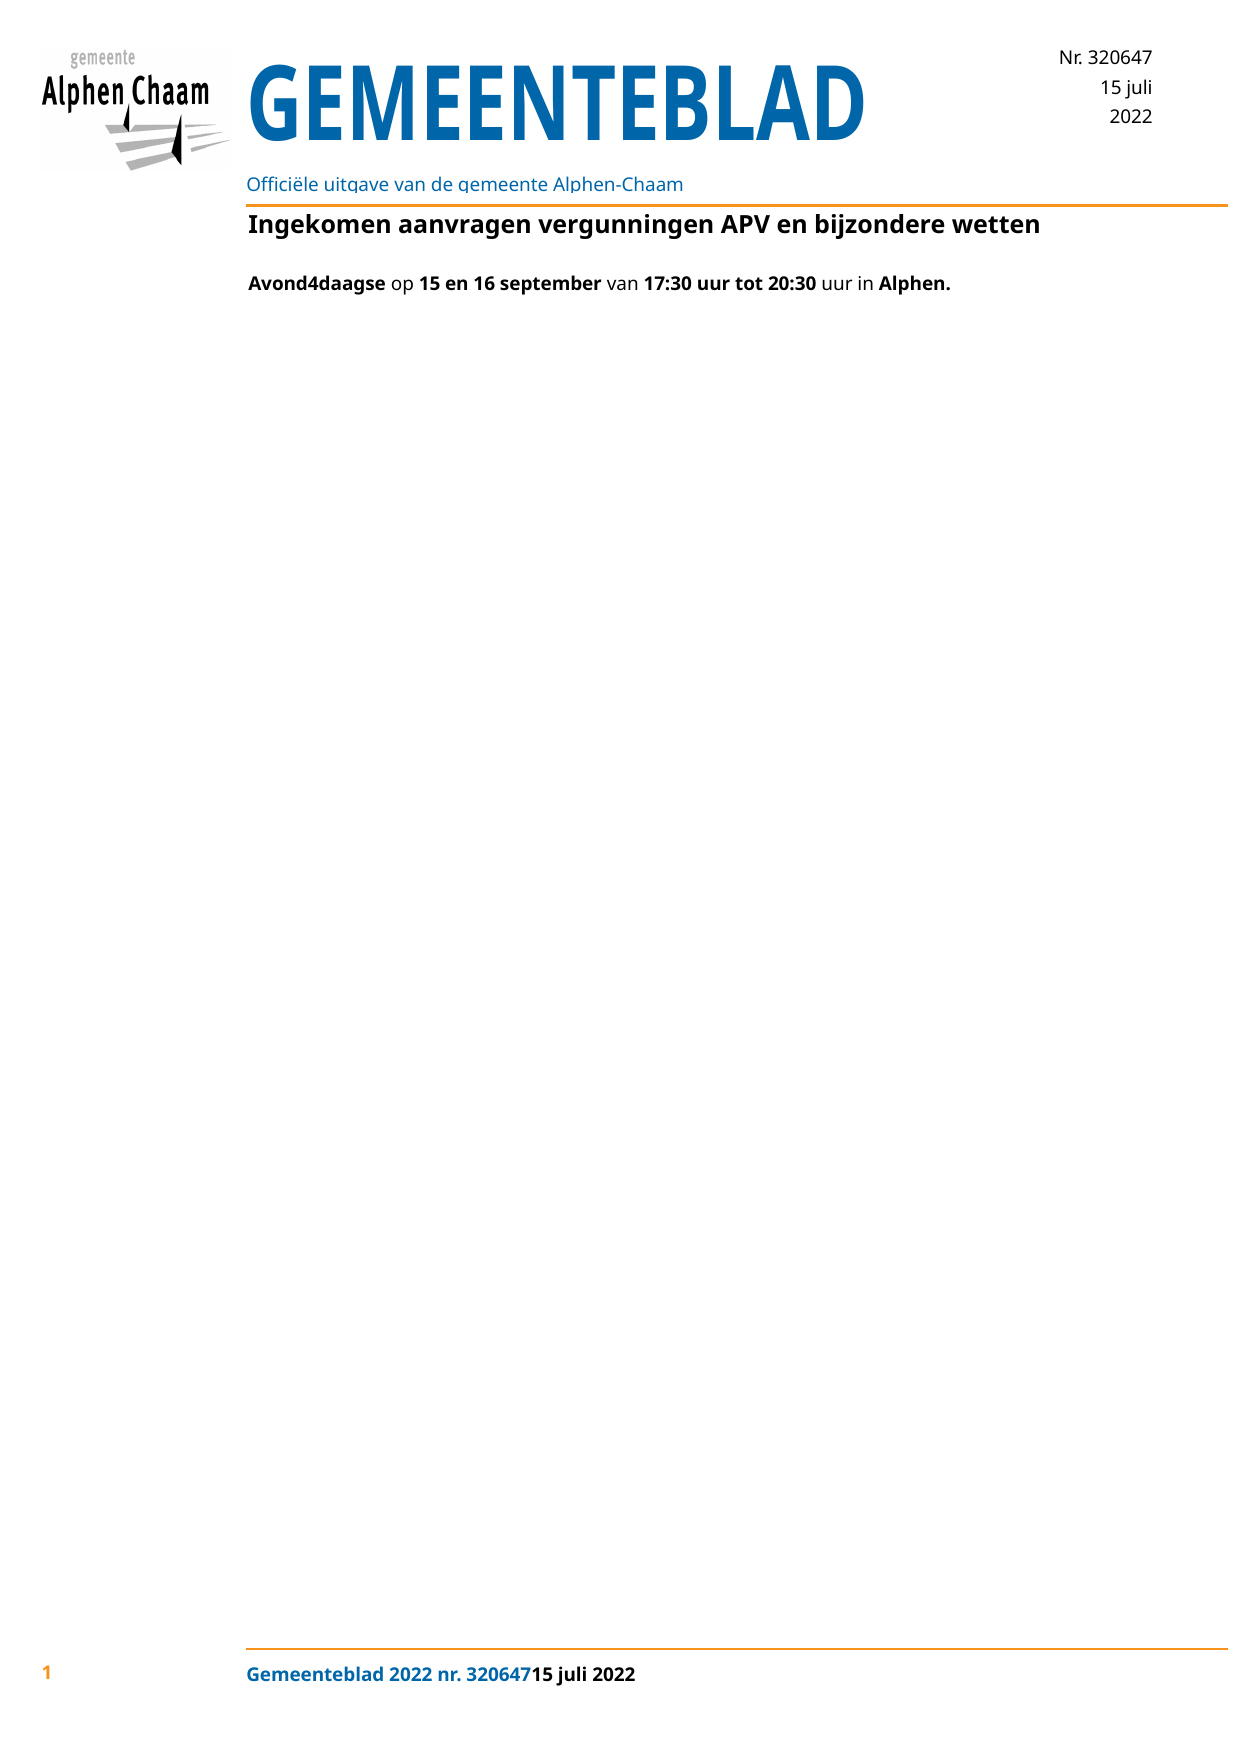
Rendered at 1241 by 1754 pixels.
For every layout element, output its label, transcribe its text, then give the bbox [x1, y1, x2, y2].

text Avond4daagse op 15 en 16 september van 17:30 uur tot 20:30 uur in Alphen. [248, 270, 1152, 296]
text Ingekomen aanvragen vergunningen APV en bijzondere wetten [248, 207, 1152, 241]
picture [41, 47, 231, 172]
